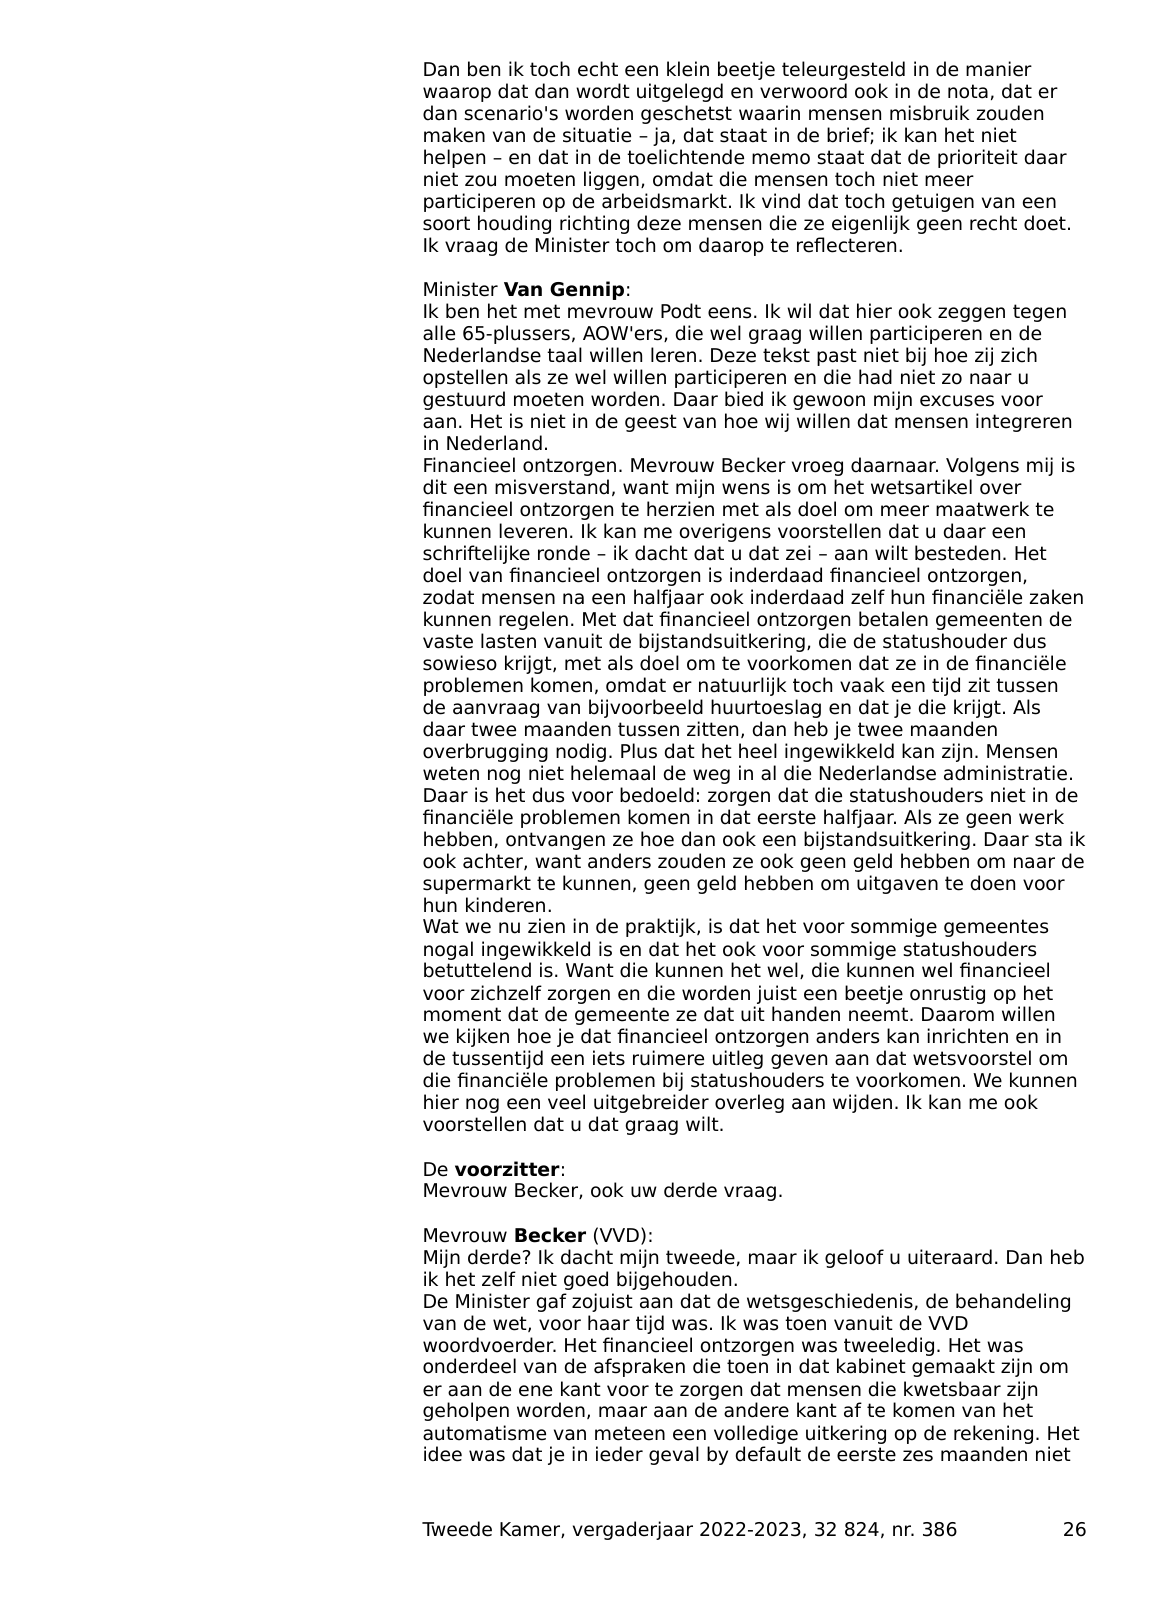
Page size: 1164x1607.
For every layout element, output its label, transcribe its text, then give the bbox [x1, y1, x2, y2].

text Wat we nu zien in de praktijk, is dat het voor sommige gemeentes nogal ingewikkeld is en dat het ook voor sommige statushouders betuttelend is. Want die kunnen het wel, die kunnen wel financieel voor zichzelf zorgen en die worden juist een beetje onrustig op het moment dat de gemeente ze dat uit handen neemt. Daarom willen we kijken hoe je dat financieel ontzorgen anders kan inrichten en in de tussentijd een iets ruimere uitleg geven aan dat wetsvoorstel om die financiële problemen bij statushouders te voorkomen. We kunnen hier nog een veel uitgebreider overleg aan wijden. Ik kan me ook voorstellen dat u dat graag wilt. [422, 916, 1087, 1136]
text Mijn derde? Ik dacht mijn tweede, maar ik geloof u uiteraard. Dan heb ik het zelf niet goed bijgehouden. [422, 1247, 1087, 1291]
text Financieel ontzorgen. Mevrouw Becker vroeg daarnaar. Volgens mij is dit een misverstand, want mijn wens is om het wetsartikel over financieel ontzorgen te herzien met als doel om meer maatwerk te kunnen leveren. Ik kan me overigens voorstellen dat u daar een schriftelijke ronde – ik dacht dat u dat zei – aan wilt besteden. Het doel van financieel ontzorgen is inderdaad financieel ontzorgen, zodat mensen na een halfjaar ook inderdaad zelf hun financiële zaken kunnen regelen. Met dat financieel ontzorgen betalen gemeenten de vaste lasten vanuit de bijstandsuitkering, die de statushouder dus sowieso krijgt, met als doel om te voorkomen dat ze in de financiële problemen komen, omdat er natuurlijk toch vaak een tijd zit tussen de aanvraag van bijvoorbeeld huurtoeslag en dat je die krijgt. Als daar twee maanden tussen zitten, dan heb je twee maanden overbrugging nodig. Plus dat het heel ingewikkeld kan zijn. Mensen weten nog niet helemaal de weg in al die Nederlandse administratie. Daar is het dus voor bedoeld: zorgen dat die statushouders niet in de financiële problemen komen in dat eerste halfjaar. Als ze geen werk hebben, ontvangen ze hoe dan ook een bijstandsuitkering. Daar sta ik ook achter, want anders zouden ze ook geen geld hebben om naar de supermarkt te kunnen, geen geld hebben om uitgaven te doen voor hun kinderen. [422, 455, 1087, 916]
text Minister Van Gennip: [422, 279, 1087, 301]
text De Minister gaf zojuist aan dat de wetsgeschiedenis, de behandeling van de wet, voor haar tijd was. Ik was toen vanuit de VVD woordvoerder. Het financieel ontzorgen was tweeledig. Het was onderdeel van de afspraken die toen in dat kabinet gemaakt zijn om er aan de ene kant voor te zorgen dat mensen die kwetsbaar zijn geholpen worden, maar aan de andere kant af te komen van het automatisme van meteen een volledige uitkering op de rekening. Het idee was dat je in ieder geval by default de eerste zes maanden niet [422, 1291, 1087, 1466]
text Ik ben het met mevrouw Podt eens. Ik wil dat hier ook zeggen tegen alle 65-plussers, AOW'ers, die wel graag willen participeren en de Nederlandse taal willen leren. Deze tekst past niet bij hoe zij zich opstellen als ze wel willen participeren en die had niet zo naar u gestuurd moeten worden. Daar bied ik gewoon mijn excuses voor aan. Het is niet in de geest van hoe wij willen dat mensen integreren in Nederland. [422, 301, 1087, 455]
text Mevrouw Becker, ook uw derde vraag. [422, 1180, 1087, 1202]
text De voorzitter: [422, 1158, 1087, 1180]
text Mevrouw Becker (VVD): [422, 1224, 1087, 1247]
text Dan ben ik toch echt een klein beetje teleurgesteld in de manier waarop dat dan wordt uitgelegd en verwoord ook in de nota, dat er dan scenario's worden geschetst waarin mensen misbruik zouden maken van de situatie – ja, dat staat in de brief; ik kan het niet helpen – en dat in de toelichtende memo staat dat de prioriteit daar niet zou moeten liggen, omdat die mensen toch niet meer participeren op de arbeidsmarkt. Ik vind dat toch getuigen van een soort houding richting deze mensen die ze eigenlijk geen recht doet. Ik vraag de Minister toch om daarop te reflecteren. [422, 59, 1087, 257]
